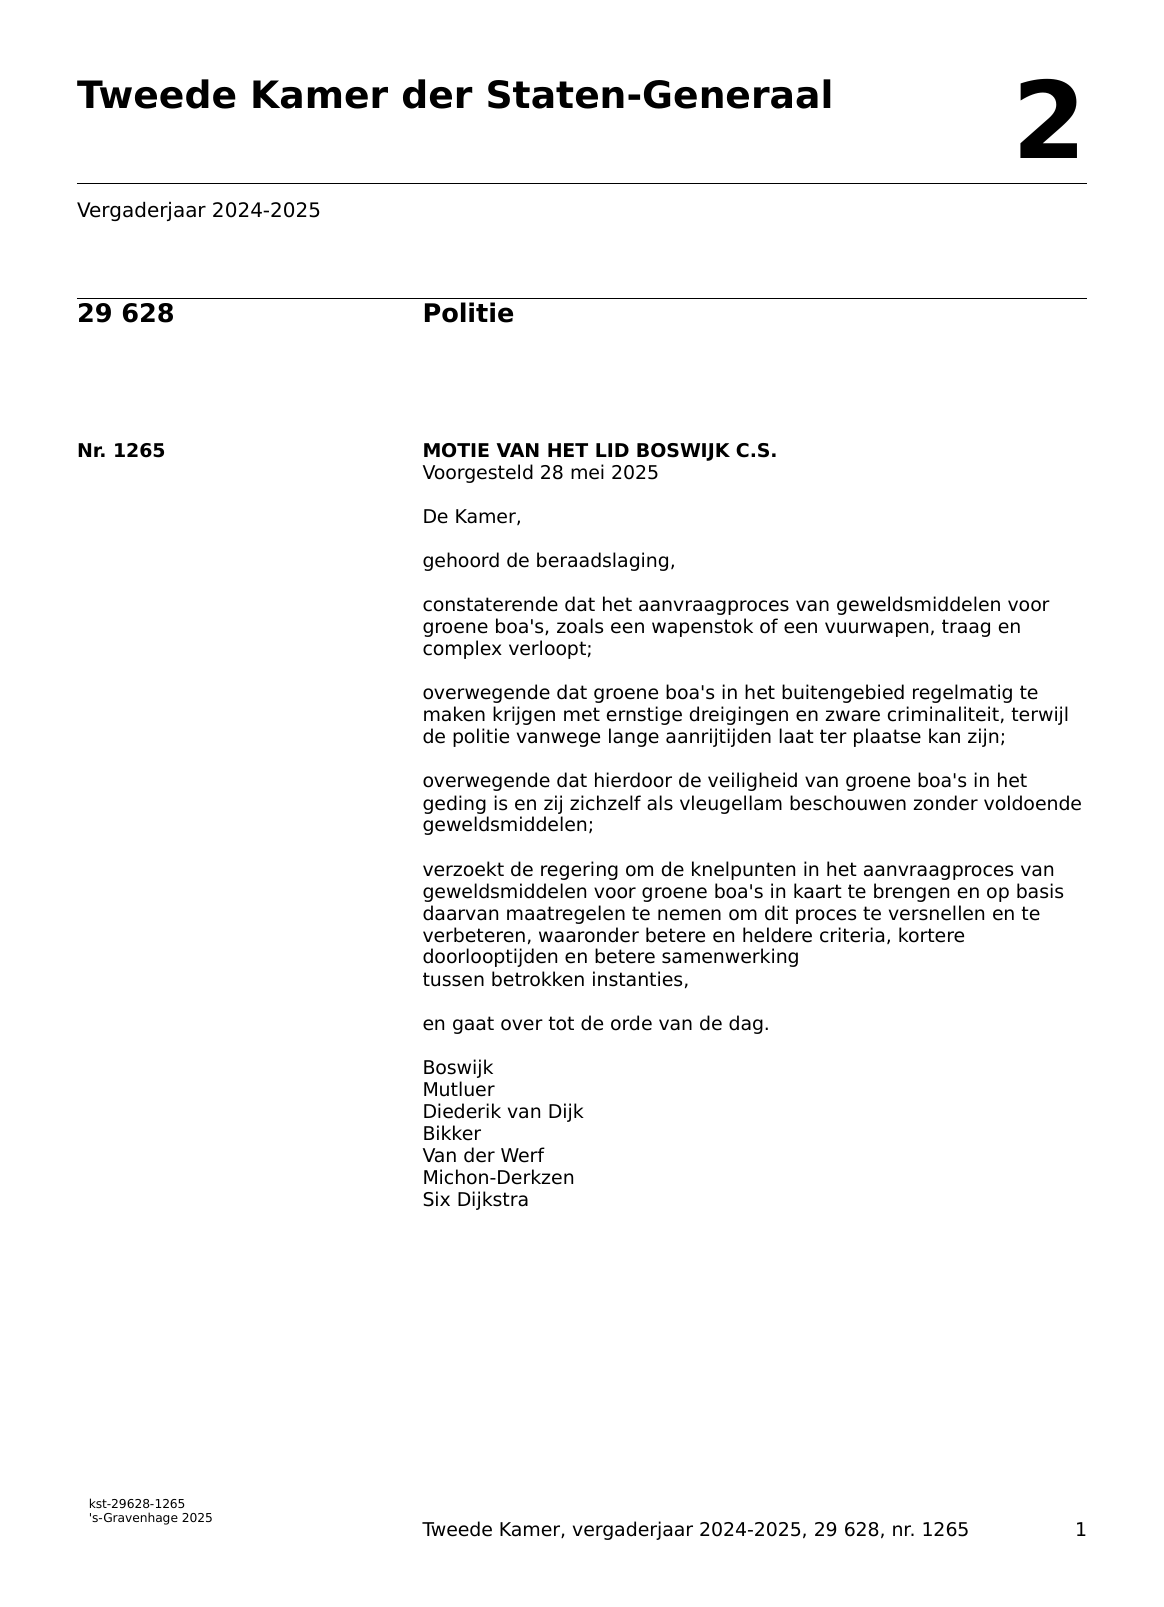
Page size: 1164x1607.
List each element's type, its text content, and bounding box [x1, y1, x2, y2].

text De Kamer, [422, 506, 1087, 528]
text Six Dijkstra [422, 1189, 1087, 1211]
text Boswijk [422, 1057, 1087, 1079]
text verzoekt de regering om de knelpunten in het aanvraagproces van geweldsmiddelen voor groene boa's in kaart te brengen en op basis daarvan maatregelen te nemen om dit proces te versnellen en te verbeteren, waaronder betere en heldere criteria, kortere doorlooptijden en betere samenwerking [422, 858, 1087, 968]
text Bikker [422, 1123, 1087, 1145]
text en gaat over tot de orde van de dag. [422, 1013, 1087, 1034]
text Mutluer [422, 1079, 1087, 1101]
table_header Tweede Kamer der Staten-Generaal [77, 59, 886, 183]
table_header 2 [886, 59, 1087, 183]
text kst-29628-1265 [88, 1497, 323, 1511]
subtitle Nr. 1265 MOTIE VAN HET LID BOSWIJK C.S. [77, 440, 1087, 462]
text overwegende dat hierdoor de veiligheid van groene boa's in het geding is en zij zichzelf als vleugellam beschouwen zonder voldoende geweldsmiddelen; [422, 770, 1087, 836]
text gehoord de beraadslaging, [422, 550, 1087, 572]
text tussen betrokken instanties, [422, 968, 1087, 990]
text overwegende dat groene boa's in het buitengebied regelmatig te maken krijgen met ernstige dreigingen en zware criminaliteit, terwijl de politie vanwege lange aanrijtijden laat ter plaatse kan zijn; [422, 682, 1087, 748]
text Diederik van Dijk [422, 1101, 1087, 1123]
text Michon-Derkzen [422, 1167, 1087, 1189]
text 's-Gravenhage 2025 [88, 1511, 323, 1525]
subtitle 29 628 Politie [77, 299, 1087, 329]
table_cell Vergaderjaar 2024-2025 [77, 184, 1087, 298]
text Voorgesteld 28 mei 2025 [422, 462, 1087, 484]
text Van der Werf [422, 1145, 1087, 1167]
text constaterende dat het aanvraagproces van geweldsmiddelen voor groene boa's, zoals een wapenstok of een vuurwapen, traag en complex verloopt; [422, 594, 1087, 660]
